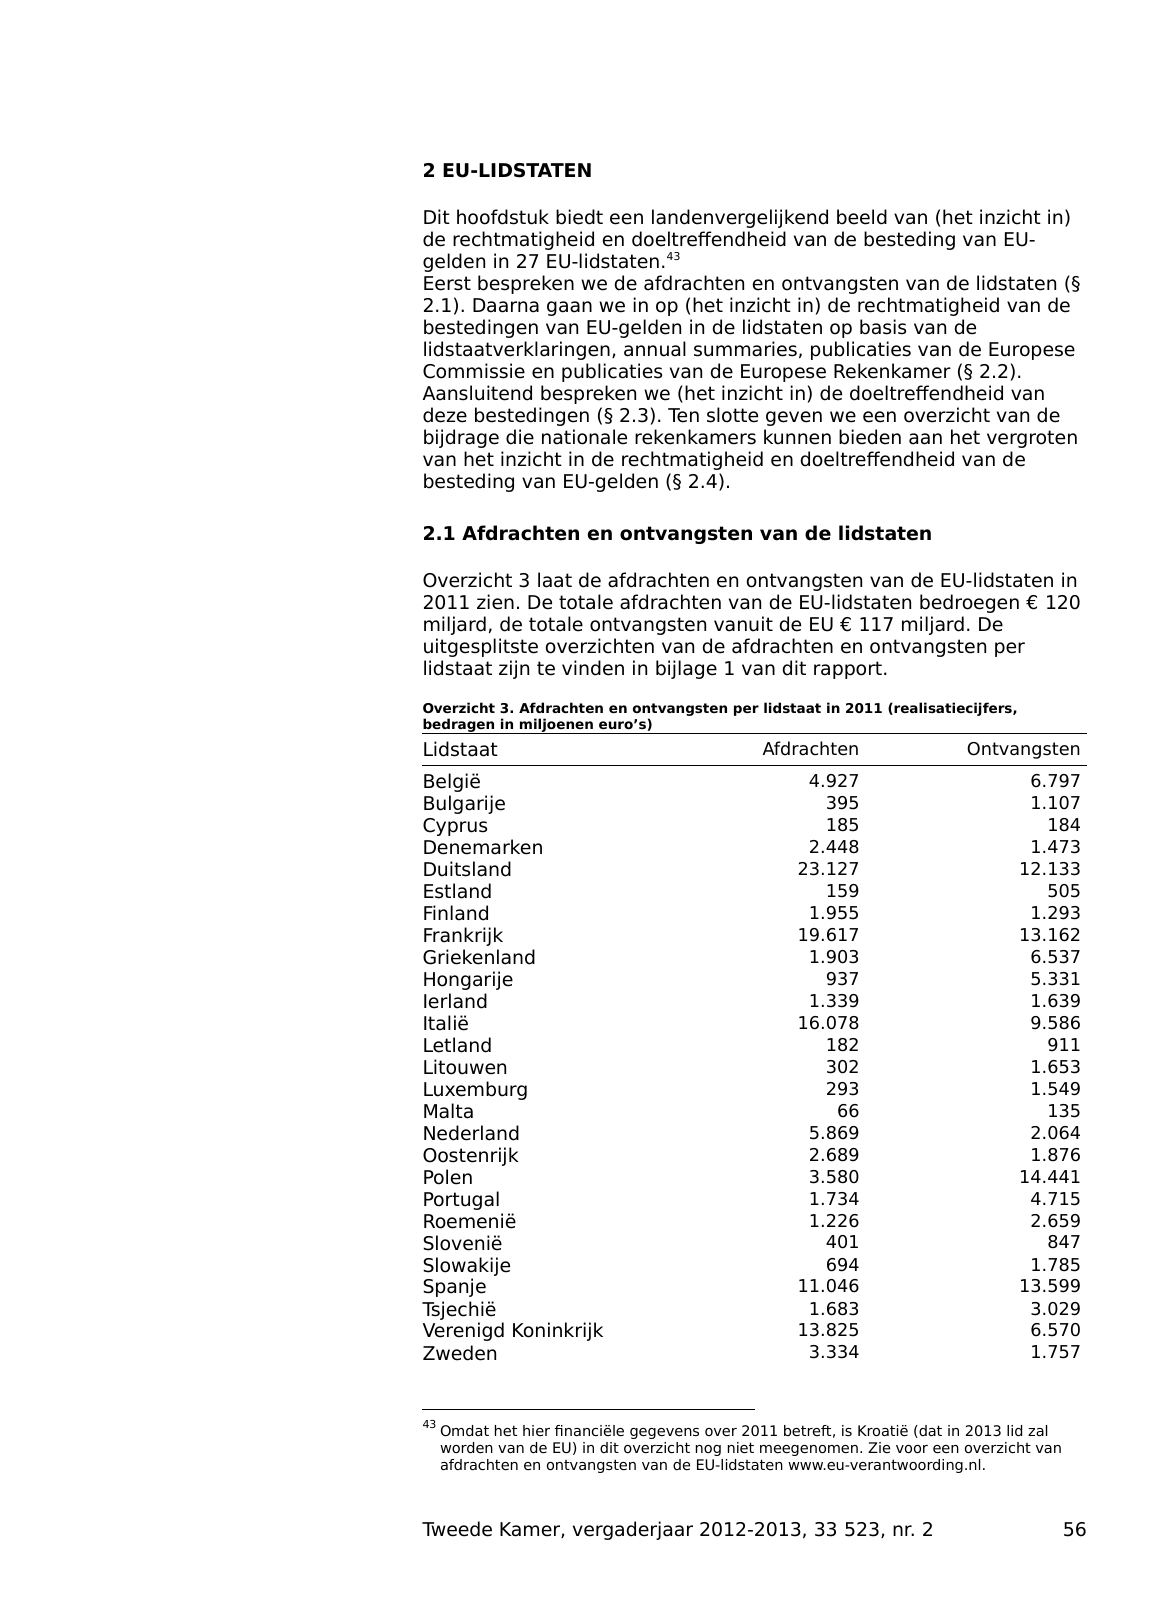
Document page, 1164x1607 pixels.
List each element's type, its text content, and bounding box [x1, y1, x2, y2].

table_cell 1.107 [865, 793, 1087, 815]
table_cell Duitsland [422, 859, 644, 881]
table_cell 16.078 [644, 1013, 865, 1035]
table_cell Luxemburg [422, 1079, 644, 1101]
table_cell 3.580 [644, 1167, 865, 1188]
table_cell 14.441 [865, 1167, 1087, 1188]
table_cell Bulgarije [422, 793, 644, 815]
table_cell 302 [644, 1057, 865, 1079]
table_cell 911 [865, 1035, 1087, 1057]
table_cell 505 [865, 881, 1087, 903]
table_cell Griekenland [422, 947, 644, 969]
table_cell Slowakije [422, 1255, 644, 1276]
table_cell 1.683 [644, 1299, 865, 1320]
text Eerst bespreken we de afdrachten en ontvangsten van de lidstaten (§ 2.1). Daarna gaan we in op (het inzicht in) de rechtmatigheid van de bestedingen van EU-gelden in de lidstaten op basis van de lidstaatverklaringen, annual summaries, publicaties van de Europese Commissie en publicaties van de Europese Rekenkamer (§ 2.2). Aansluitend bespreken we (het inzicht in) de doeltreffendheid van deze bestedingen (§ 2.3). Ten slotte geven we een overzicht van de bijdrage die nationale rekenkamers kunnen bieden aan het vergroten van het inzicht in de rechtmatigheid en doeltreffendheid van de besteding van EU-gelden (§ 2.4). [422, 273, 1087, 493]
text Dit hoofdstuk biedt een landenvergelijkend beeld van (het inzicht in) de rechtmatigheid en doeltreffendheid van de besteding van EU-gelden in 27 EU-lidstaten. [422, 207, 1087, 273]
table_cell 23.127 [644, 859, 865, 881]
table_cell 2.064 [865, 1123, 1087, 1144]
table_cell Zweden [422, 1343, 644, 1364]
table_cell 937 [644, 969, 865, 991]
table_cell 11.046 [644, 1276, 865, 1298]
table_cell 401 [644, 1233, 865, 1254]
table_cell 4.927 [644, 766, 865, 793]
table_cell 847 [865, 1233, 1087, 1254]
table_cell Afdrachten [644, 734, 865, 765]
table_cell Ontvangsten [865, 734, 1087, 765]
table_cell 1.339 [644, 991, 865, 1013]
table_cell 4.715 [865, 1189, 1087, 1211]
table_cell 395 [644, 793, 865, 815]
table_cell Letland [422, 1035, 644, 1057]
table_cell Ierland [422, 991, 644, 1013]
table_cell 293 [644, 1079, 865, 1101]
table_cell 6.797 [865, 766, 1087, 793]
table_cell Oostenrijk [422, 1145, 644, 1167]
table_cell 159 [644, 881, 865, 903]
table_cell Nederland [422, 1123, 644, 1144]
table_cell 2.659 [865, 1211, 1087, 1232]
table_cell 1.549 [865, 1079, 1087, 1101]
table_cell Portugal [422, 1189, 644, 1211]
table_cell 135 [865, 1101, 1087, 1123]
table_cell 1.876 [865, 1145, 1087, 1167]
table_cell 3.334 [644, 1343, 865, 1364]
table_cell 66 [644, 1101, 865, 1123]
table_cell 1.757 [865, 1343, 1087, 1364]
table_cell 1.226 [644, 1211, 865, 1232]
table_cell Italië [422, 1013, 644, 1035]
subtitle 2.1 Afdrachten en ontvangsten van de lidstaten [422, 523, 1087, 544]
table_cell 1.293 [865, 903, 1087, 925]
table_cell 1.903 [644, 947, 865, 969]
table_cell 12.133 [865, 859, 1087, 881]
table_cell 1.955 [644, 903, 865, 925]
table_cell 1.734 [644, 1189, 865, 1211]
table_cell 9.586 [865, 1013, 1087, 1035]
table_cell 13.599 [865, 1276, 1087, 1298]
table_cell Spanje [422, 1276, 644, 1298]
table_cell Malta [422, 1101, 644, 1123]
table_cell 6.570 [865, 1320, 1087, 1342]
table_cell Lidstaat [422, 734, 644, 765]
table_cell 2.448 [644, 837, 865, 859]
table_cell Estland [422, 881, 644, 903]
table_cell Polen [422, 1167, 644, 1188]
table_cell Hongarije [422, 969, 644, 991]
subtitle 2 EU-LIDSTATEN [422, 160, 1087, 182]
table_cell Slovenië [422, 1233, 644, 1254]
table_cell 6.537 [865, 947, 1087, 969]
table_cell 13.825 [644, 1320, 865, 1342]
table_cell Denemarken [422, 837, 644, 859]
table_cell 5.869 [644, 1123, 865, 1144]
table_cell Finland [422, 903, 644, 925]
table_cell Tsjechië [422, 1299, 644, 1320]
table_cell Frankrijk [422, 925, 644, 947]
table_header Overzicht 3. Afdrachten en ontvangsten per lidstaat in 2011 (realisatiecijfers, bedragen in miljoenen euro’s) [422, 701, 1087, 733]
table_cell 1.785 [865, 1255, 1087, 1276]
table_cell 185 [644, 815, 865, 837]
table_cell 5.331 [865, 969, 1087, 991]
table_cell België [422, 766, 644, 793]
table_cell 182 [644, 1035, 865, 1057]
table_cell 3.029 [865, 1299, 1087, 1320]
table_cell 1.473 [865, 837, 1087, 859]
table_cell Roemenië [422, 1211, 644, 1232]
table_cell 2.689 [644, 1145, 865, 1167]
table_cell Litouwen [422, 1057, 644, 1079]
table_cell Cyprus [422, 815, 644, 837]
table_cell Verenigd Koninkrijk [422, 1320, 644, 1342]
table_cell 184 [865, 815, 1087, 837]
table_cell 1.639 [865, 991, 1087, 1013]
text Omdat het hier financiële gegevens over 2011 betreft, is Kroatië (dat in 2013 lid zal worden van de EU) in dit overzicht nog niet meegenomen. Zie voor een overzicht van afdrachten en ontvangsten van de EU-lidstaten www.eu-verantwoording.nl. [422, 1418, 1087, 1474]
table_cell 1.653 [865, 1057, 1087, 1079]
table_cell 694 [644, 1255, 865, 1276]
text Overzicht 3 laat de afdrachten en ontvangsten van de EU-lidstaten in 2011 zien. De totale afdrachten van de EU-lidstaten bedroegen € 120 miljard, de totale ontvangsten vanuit de EU € 117 miljard. De uitgesplitste overzichten van de afdrachten en ontvangsten per lidstaat zijn te vinden in bijlage 1 van dit rapport. [422, 569, 1087, 679]
table_cell 13.162 [865, 925, 1087, 947]
table_cell 19.617 [644, 925, 865, 947]
